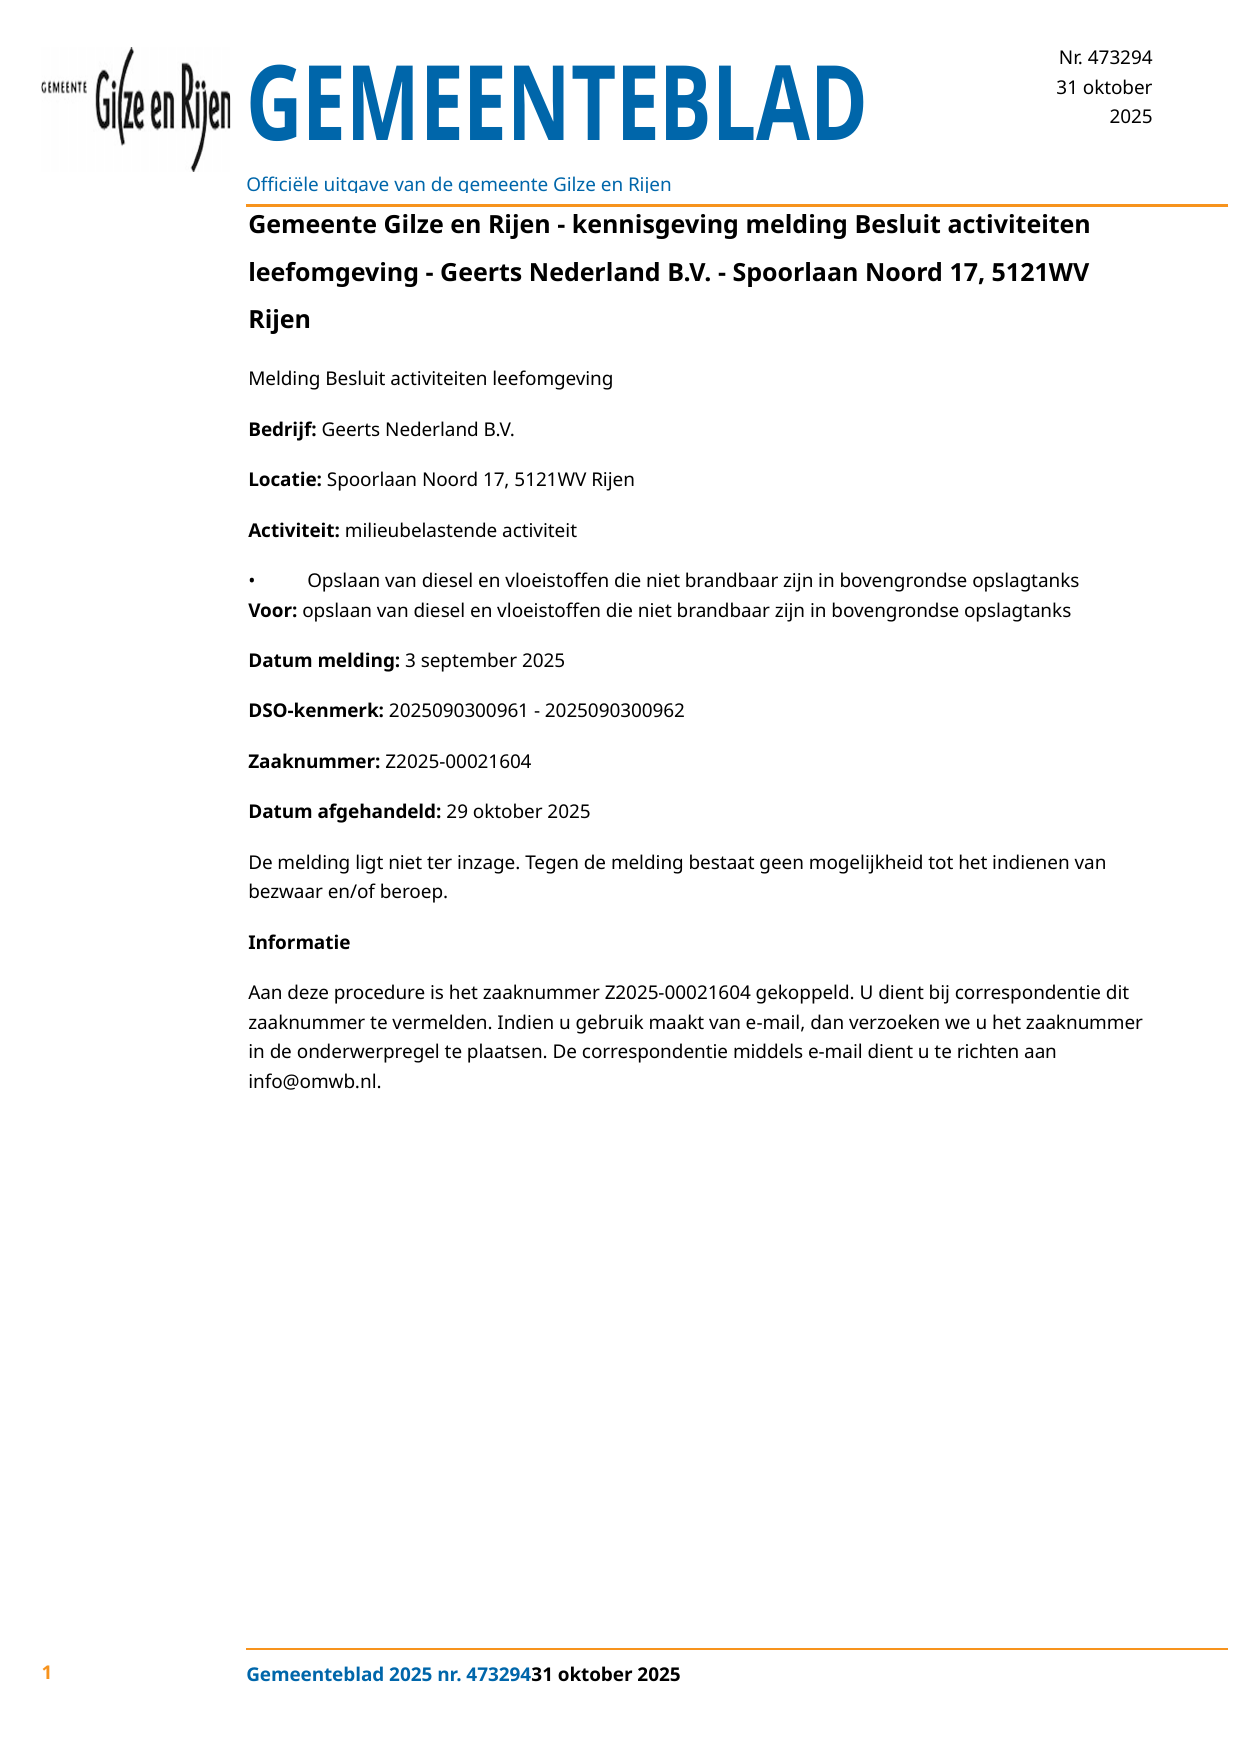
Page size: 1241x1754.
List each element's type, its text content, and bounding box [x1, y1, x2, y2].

text Gemeente Gilze en Rijen - kennisgeving melding Besluit activiteiten leefomgeving - Geerts Nederland B.V. - Spoorlaan Noord 17, 5121WV Rijen [248, 207, 1152, 336]
text Melding Besluit activiteiten leefomgeving [248, 366, 1152, 391]
text De melding ligt niet ter inzage. Tegen de melding bestaat geen mogelijkheid tot het indienen van bezwaar en/of beroep. [248, 849, 1152, 904]
text Zaaknummer: Z2025-00021604 [248, 748, 1152, 774]
picture [41, 47, 231, 172]
text Locatie: Spoorlaan Noord 17, 5121WV Rijen [248, 466, 1152, 492]
text Voor: opslaan van diesel en vloeistoffen die niet brandbaar zijn in bovengrondse opslagtanks [248, 597, 1152, 622]
text Activiteit: milieubelastende activiteit [248, 517, 1152, 542]
text Datum melding: 3 september 2025 [248, 647, 1152, 673]
text Aan deze procedure is het zaaknummer Z2025-00021604 gekoppeld. U dient bij correspondentie dit zaaknummer te vermelden. Indien u gebruik maakt van e-mail, dan verzoeken we u het zaaknummer in de onderwerpregel te plaatsen. De correspondentie middels e-mail dient u te richten aan info@omwb.nl. [248, 979, 1152, 1094]
text Datum afgehandeld: 29 oktober 2025 [248, 798, 1152, 824]
text Informatie [248, 929, 1152, 954]
list Opslaan van diesel en vloeistoffen die niet brandbaar zijn in bovengrondse opslagtanks [248, 567, 1152, 593]
text DSO-kenmerk: 2025090300961 - 2025090300962 [248, 698, 1152, 723]
text Bedrijf: Geerts Nederland B.V. [248, 416, 1152, 442]
